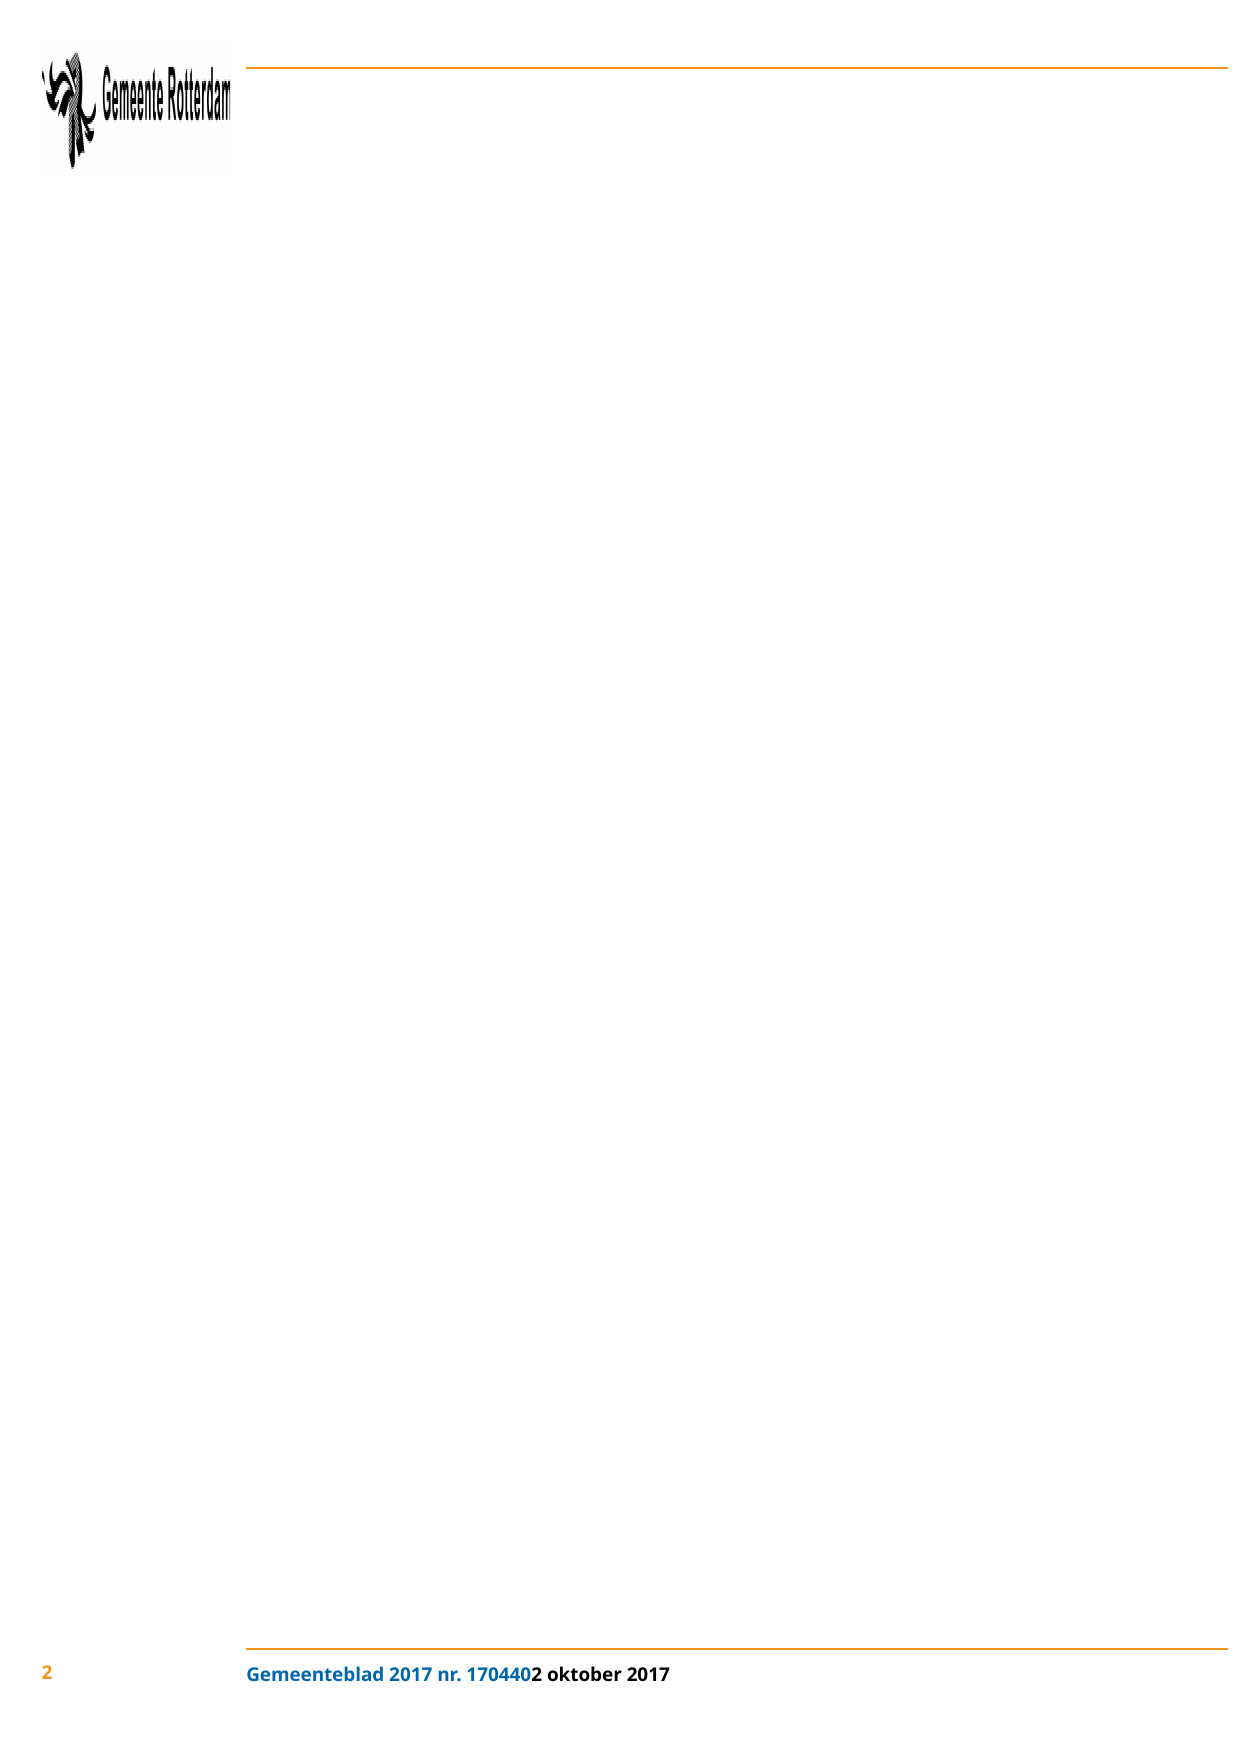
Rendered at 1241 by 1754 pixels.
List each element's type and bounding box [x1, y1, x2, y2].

picture [41, 47, 231, 172]
